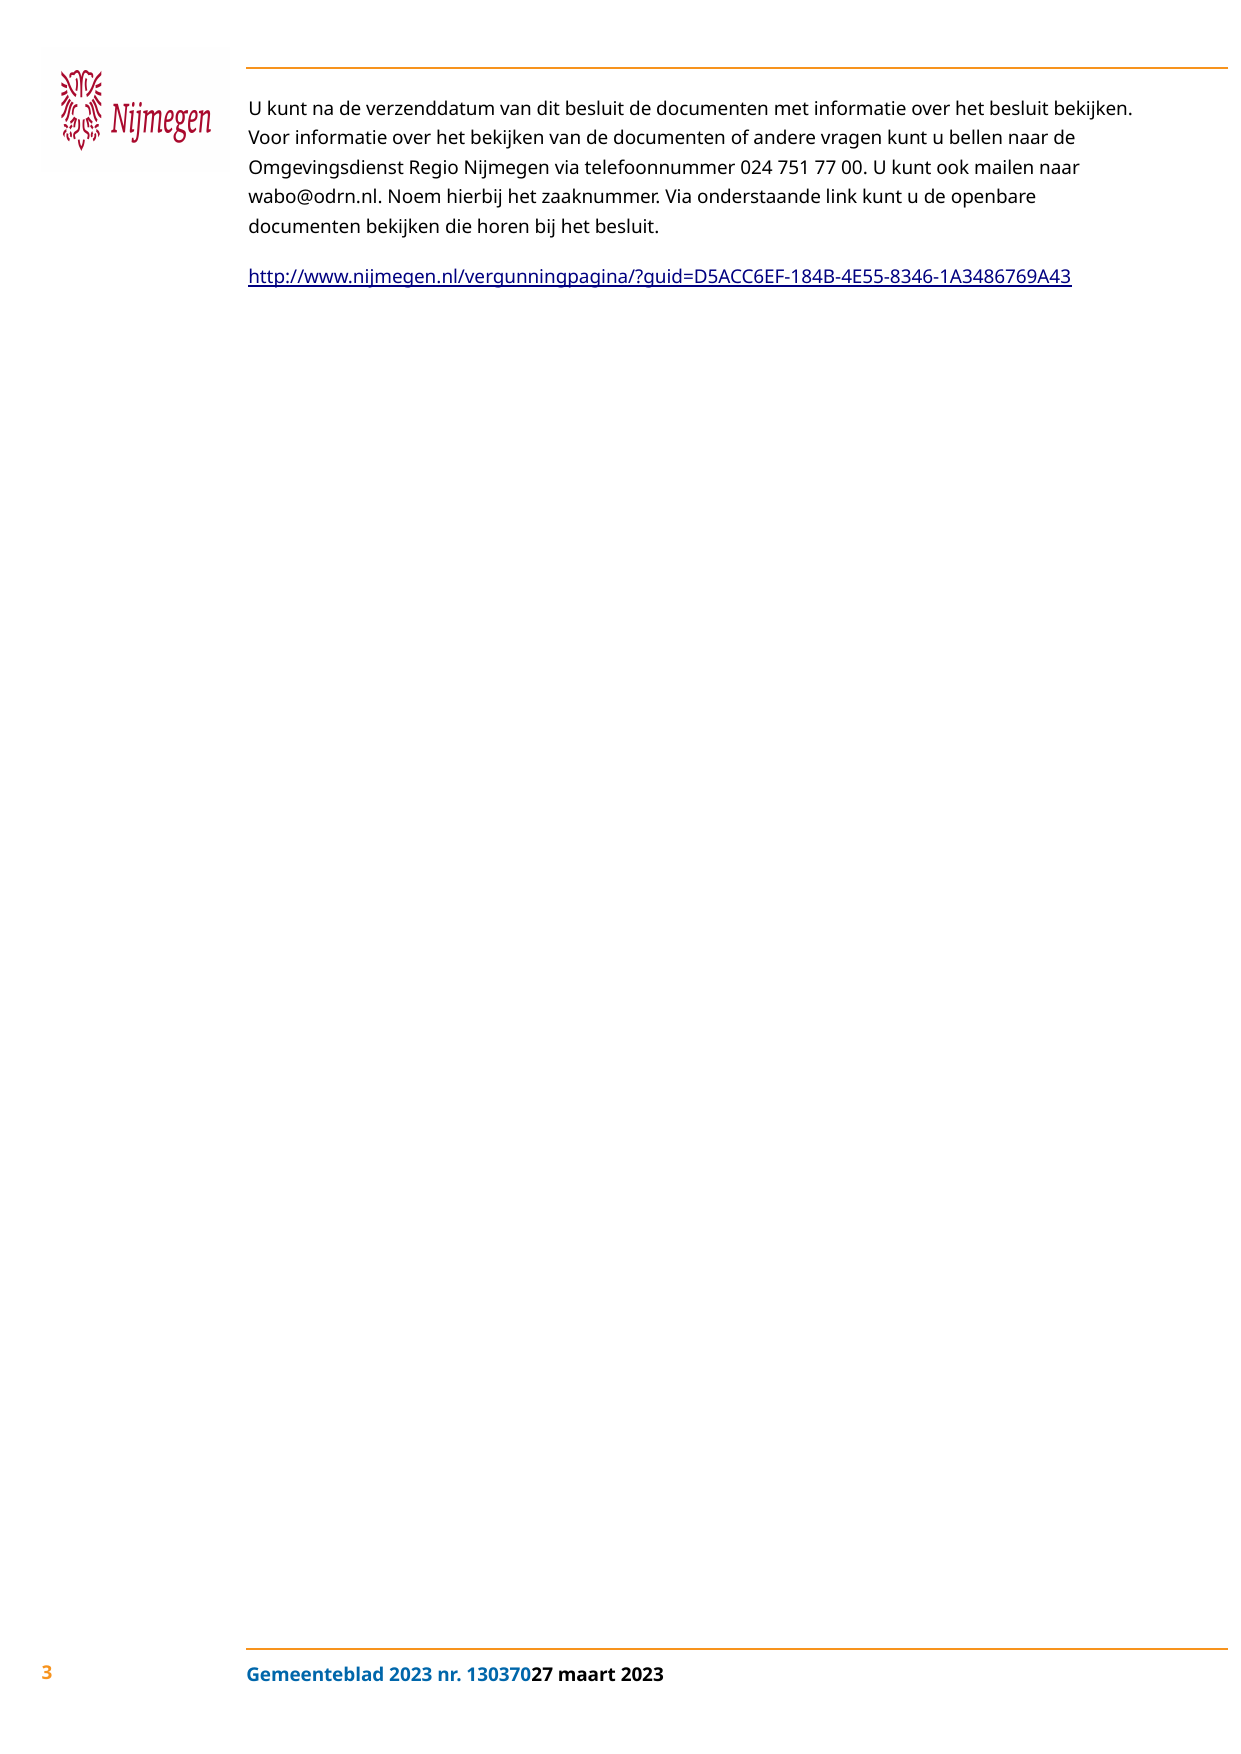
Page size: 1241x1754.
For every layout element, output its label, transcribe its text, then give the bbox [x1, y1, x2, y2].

text U kunt na de verzenddatum van dit besluit de documenten met informatie over het besluit bekijken. Voor informatie over het bekijken van de documenten of andere vragen kunt u bellen naar de Omgevingsdienst Regio Nijmegen via telefoonnummer 024 751 77 00. U kunt ook mailen naar wabo@odrn.nl. Noem hierbij het zaaknummer. Via onderstaande link kunt u de openbare documenten bekijken die horen bij het besluit. [248, 95, 1152, 239]
text http://www.nijmegen.nl/vergunningpagina/?guid=D5ACC6EF-184B-4E55-8346-1A3486769A43 [248, 263, 1152, 289]
picture [41, 47, 231, 172]
